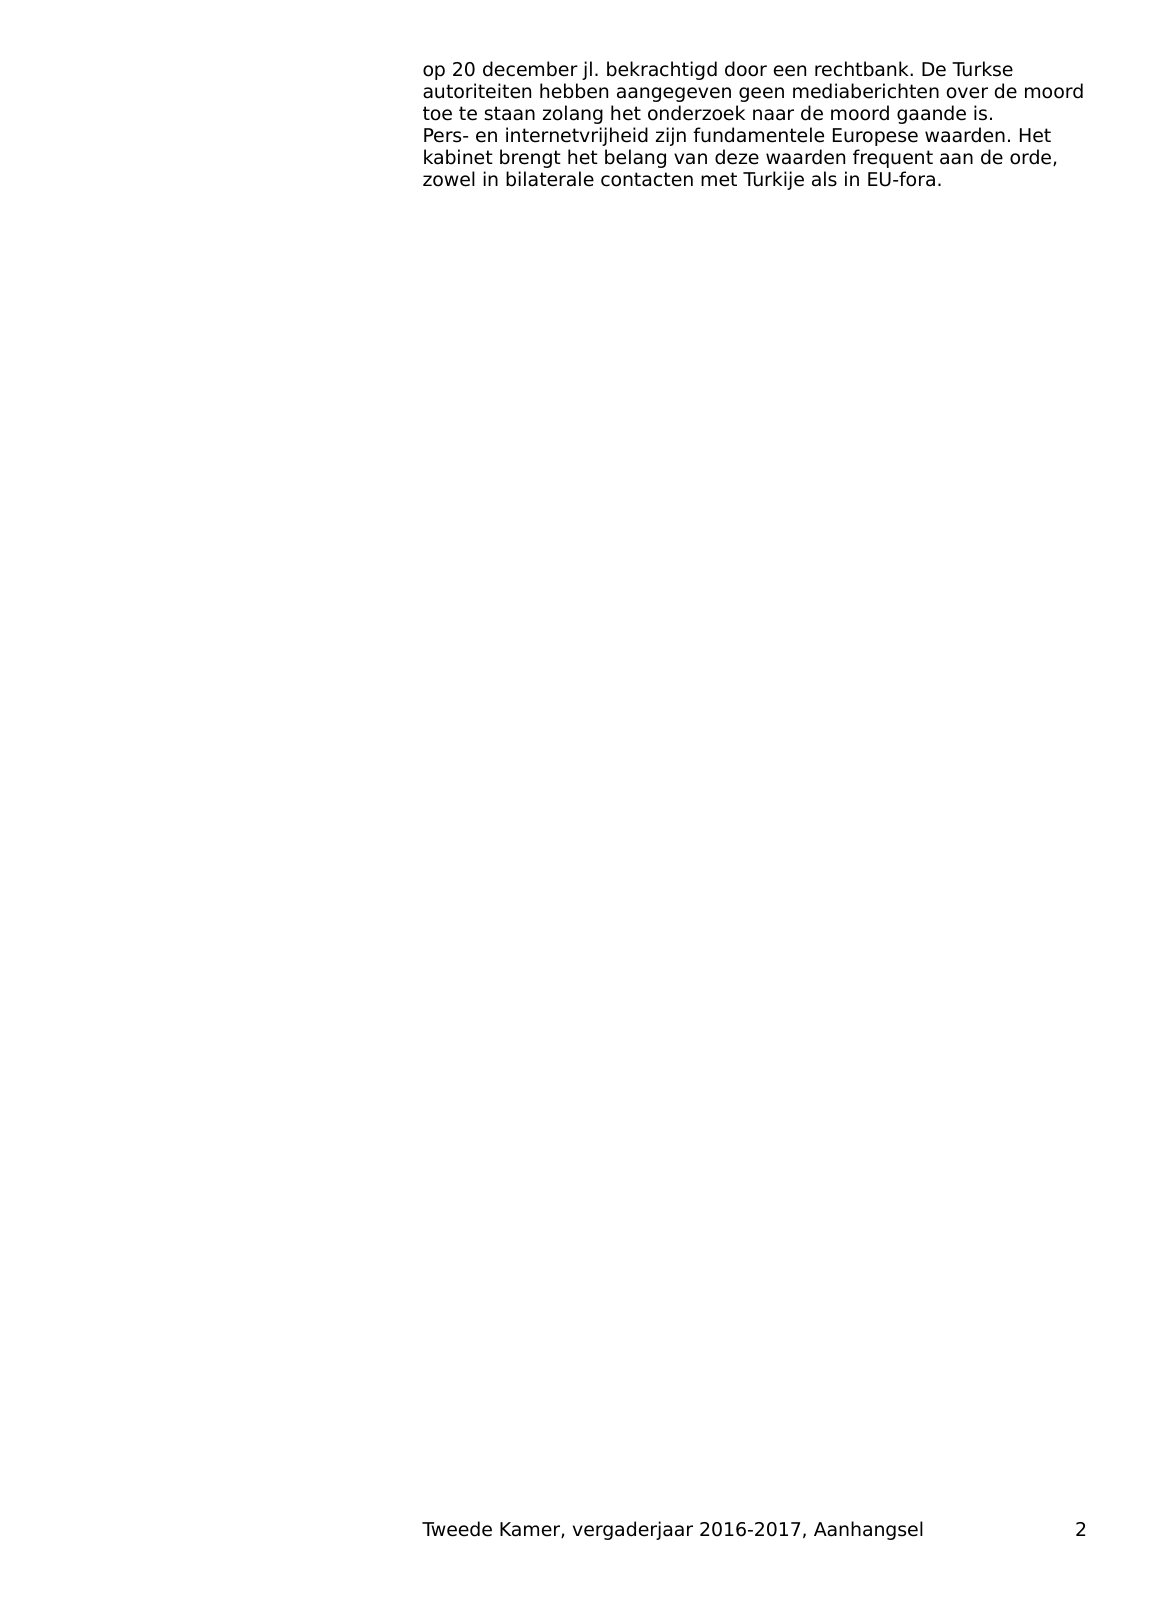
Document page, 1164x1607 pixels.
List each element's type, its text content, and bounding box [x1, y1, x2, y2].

text Pers- en internetvrijheid zijn fundamentele Europese waarden. Het kabinet brengt het belang van deze waarden frequent aan de orde, zowel in bilaterale contacten met Turkije als in EU-fora. [422, 125, 1087, 191]
text op 20 december jl. bekrachtigd door een rechtbank. De Turkse autoriteiten hebben aangegeven geen mediaberichten over de moord toe te staan zolang het onderzoek naar de moord gaande is. [422, 59, 1087, 125]
